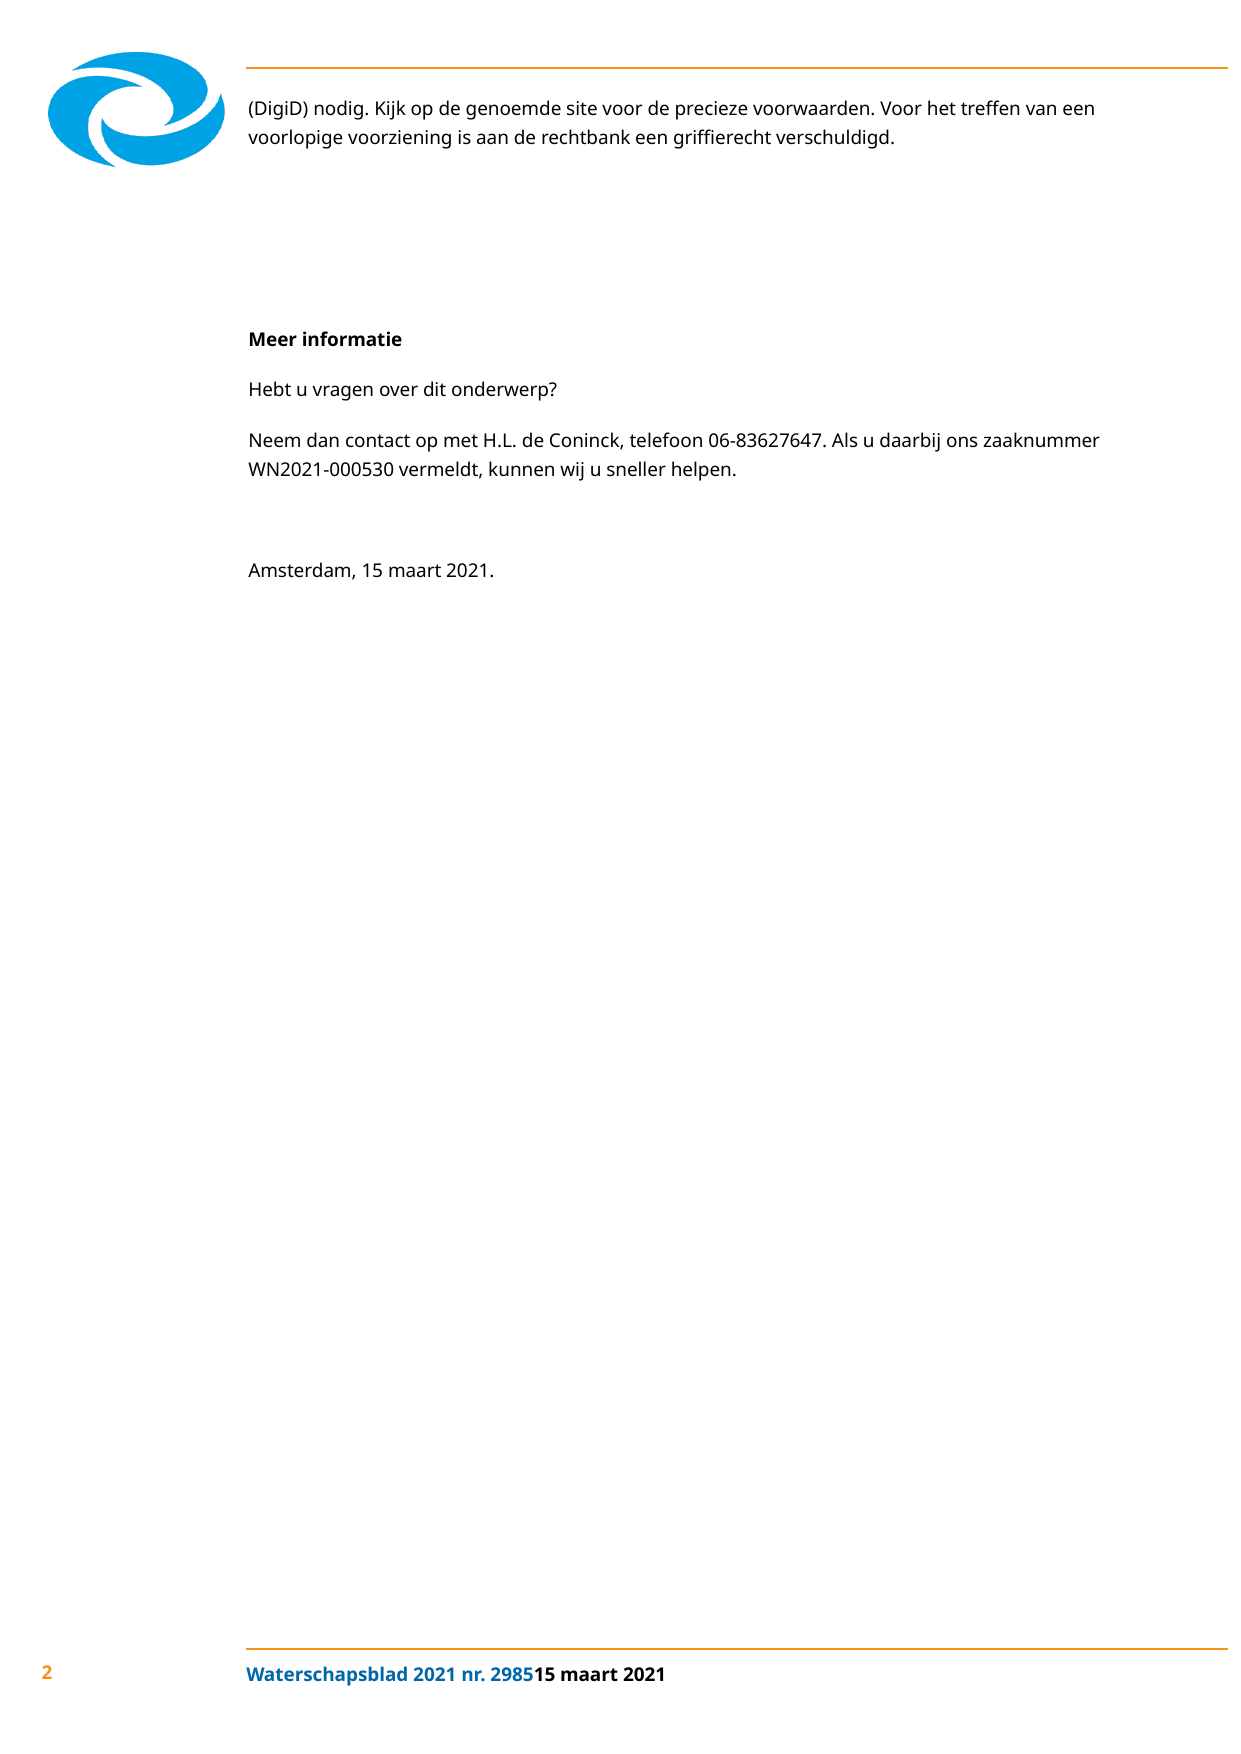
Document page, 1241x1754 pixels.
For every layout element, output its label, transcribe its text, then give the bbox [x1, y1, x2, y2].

text Neem dan contact op met H.L. de Coninck, telefoon 06-83627647. Als u daarbij ons zaaknummer WN2021-000530 vermeldt, kunnen wij u sneller helpen. [248, 427, 1152, 482]
picture [41, 47, 231, 172]
text (DigiD) nodig. Kijk op de genoemde site voor de precieze voorwaarden. Voor het treffen van een voorlopige voorziening is aan de rechtbank een griffierecht verschuldigd. [248, 95, 1152, 150]
text Hebt u vragen over dit onderwerp? [248, 376, 1152, 402]
text Meer informatie [248, 326, 1152, 352]
text Amsterdam, 15 maart 2021. [248, 557, 1152, 583]
